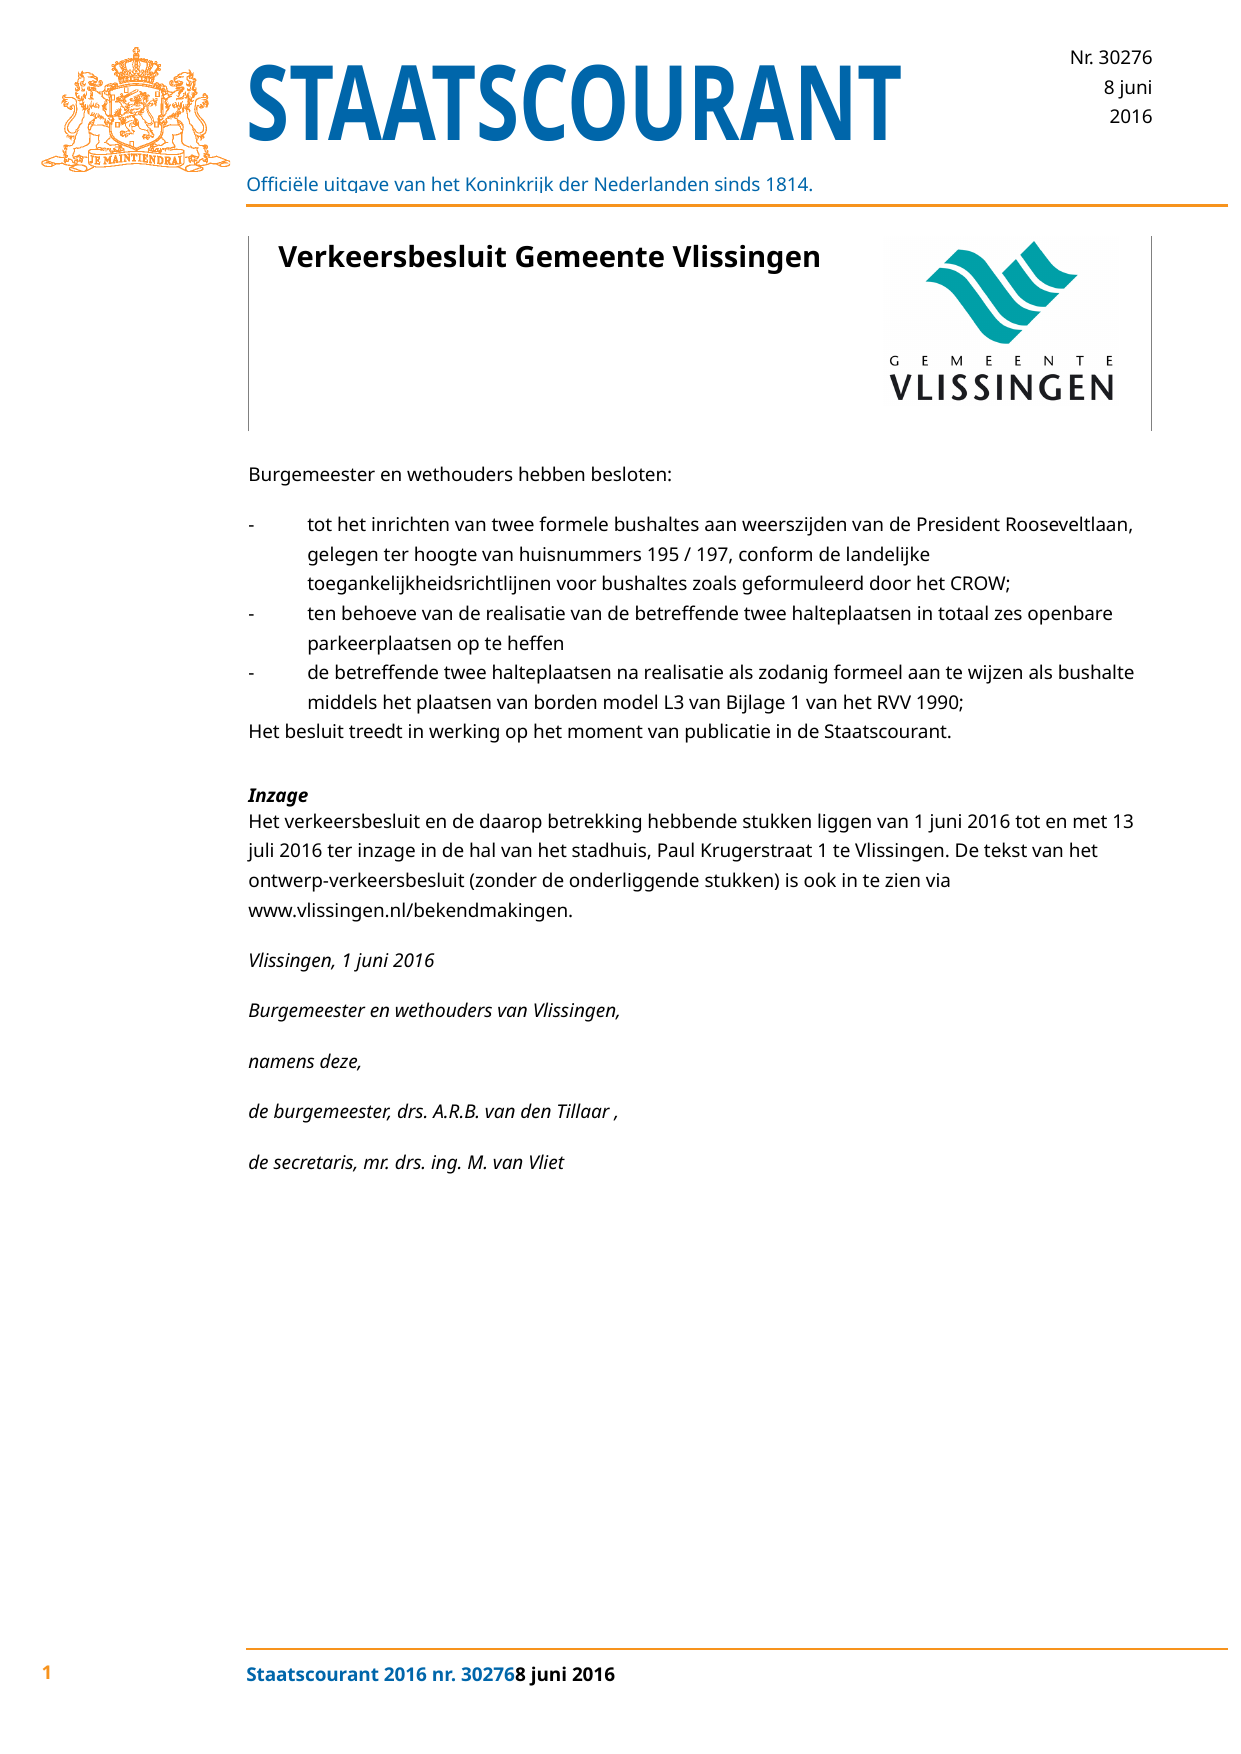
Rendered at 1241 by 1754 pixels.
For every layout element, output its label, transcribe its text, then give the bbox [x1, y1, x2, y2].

text Vlissingen, 1 juni 2016 [248, 947, 1152, 973]
text Burgemeester en wethouders van Vlissingen, [248, 998, 1152, 1023]
text Het verkeersbesluit en de daarop betrekking hebbende stukken liggen van 1 juni 2016 tot en met 13 juli 2016 ter inzage in de hal van het stadhuis, Paul Krugerstraat 1 te Vlissingen. De tekst van het ontwerp-verkeersbesluit (zonder de onderliggende stukken) is ook in te zien via www.vlissingen.nl/bekendmakingen. [248, 808, 1152, 923]
table_header [850, 236, 1151, 431]
text de secretaris, mr. drs. ing. M. van Vliet [248, 1149, 1152, 1175]
text Inzage [248, 782, 1152, 808]
text Het besluit treedt in werking op het moment van publicatie in de Staatscourant. [248, 718, 1152, 744]
picture [41, 47, 231, 172]
picture [882, 236, 1119, 406]
list tot het inrichten van twee formele bushaltes aan weerszijden van de President Rooseveltlaan, gelegen ter hoogte van huisnummers 195 / 197, conform de landelijke toegankelijkheidsrichtlijnen voor bushaltes zoals geformuleerd door het CROW; [248, 511, 1152, 596]
text Burgemeester en wethouders hebben besloten: [248, 461, 1152, 487]
list ten behoeve van de realisatie van de betreffende twee halteplaatsen in totaal zes openbare parkeerplaatsen op te heffen [248, 600, 1152, 655]
list de betreffende twee halteplaatsen na realisatie als zodanig formeel aan te wijzen als bushalte middels het plaatsen van borden model L3 van Bijlage 1 van het RVV 1990; [248, 659, 1152, 714]
table_header Verkeersbesluit Gemeente Vlissingen [249, 236, 850, 431]
text de burgemeester, drs. A.R.B. van den Tillaar , [248, 1098, 1152, 1124]
text namens deze, [248, 1048, 1152, 1074]
